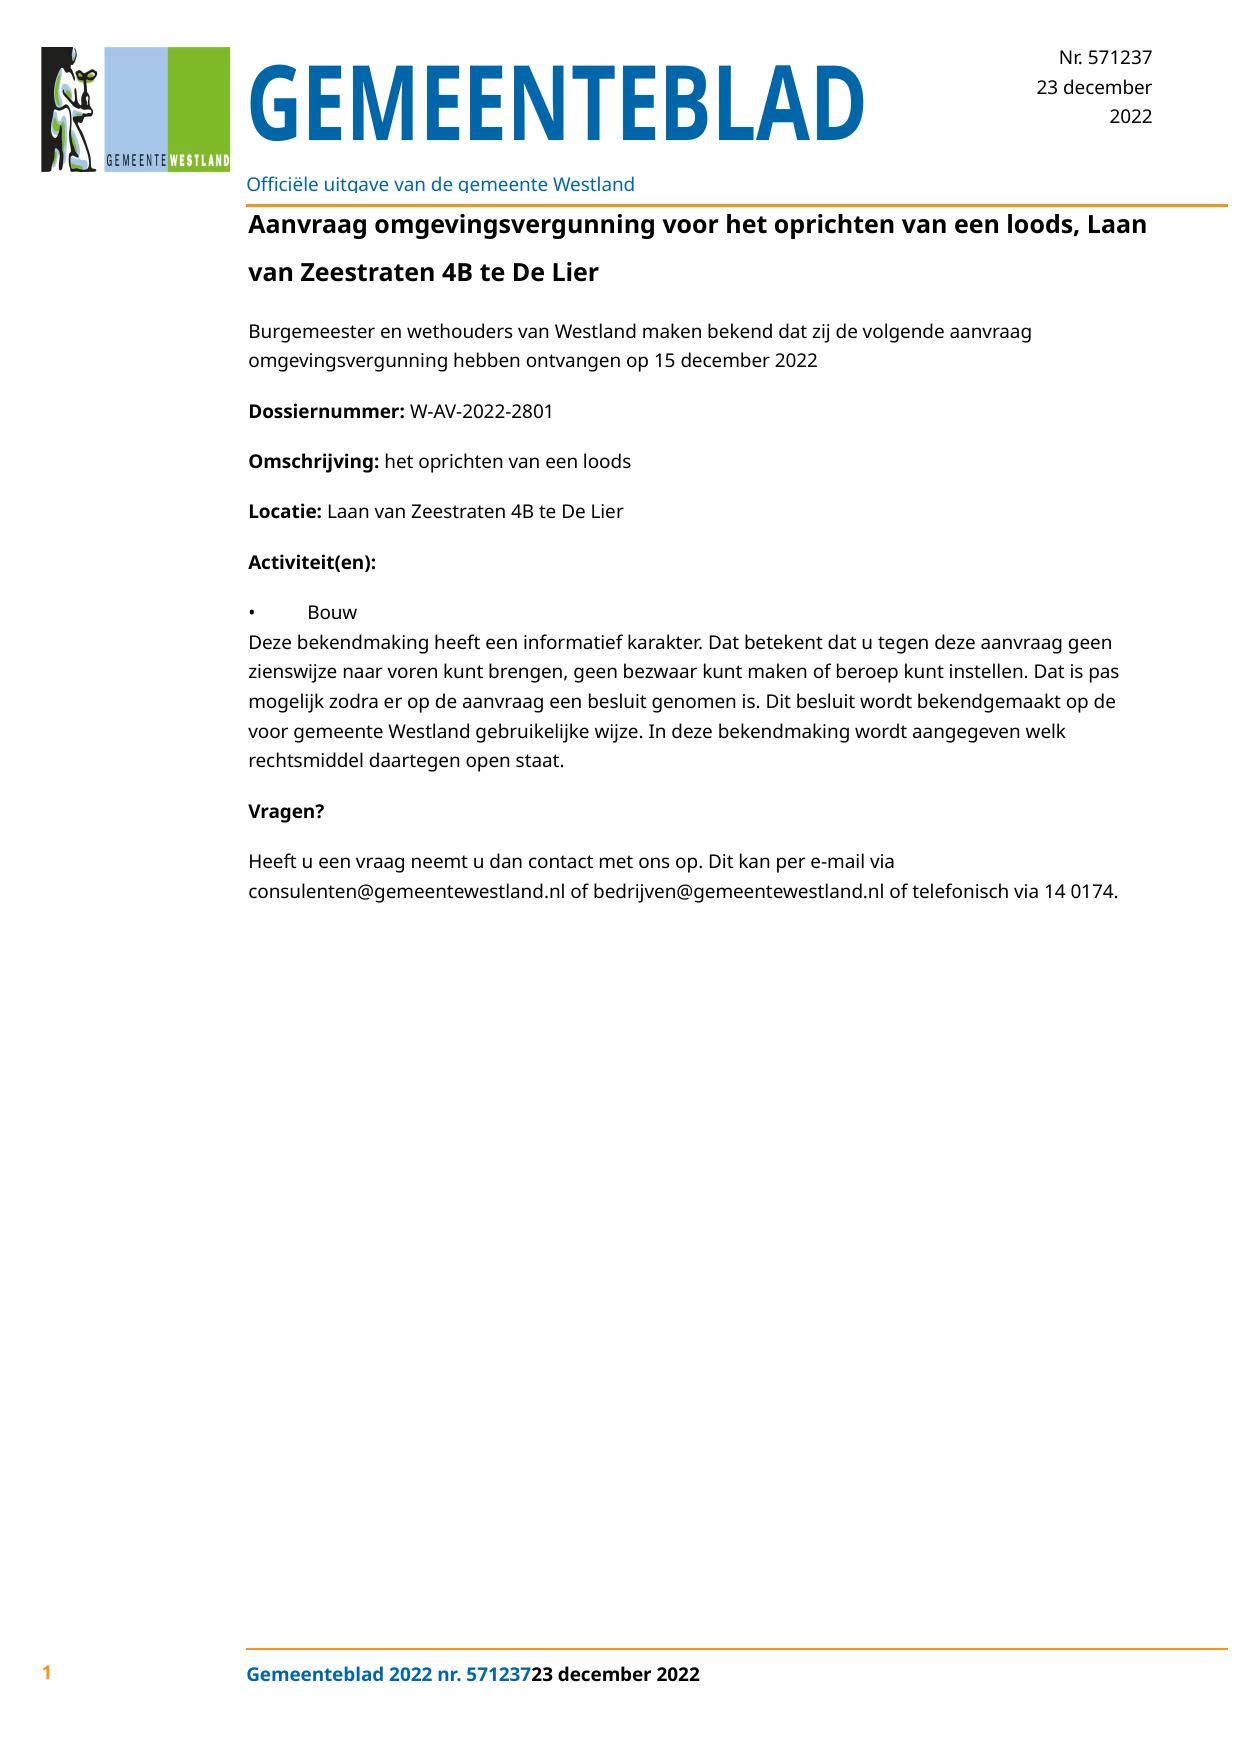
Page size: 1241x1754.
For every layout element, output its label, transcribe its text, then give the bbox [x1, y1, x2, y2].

text Deze bekendmaking heeft een informatief karakter. Dat betekent dat u tegen deze aanvraag geen zienswijze naar voren kunt brengen, geen bezwaar kunt maken of beroep kunt instellen. Dat is pas mogelijk zodra er op de aanvraag een besluit genomen is. Dit besluit wordt bekendgemaakt op de voor gemeente Westland gebruikelijke wijze. In deze bekendmaking wordt aangegeven welk rechtsmiddel daartegen open staat. [248, 629, 1152, 773]
list Bouw [248, 599, 1152, 625]
text Dossiernummer: W-AV-2022-2801 [248, 398, 1152, 424]
text Locatie: Laan van Zeestraten 4B te De Lier [248, 499, 1152, 524]
text Burgemeester en wethouders van Westland maken bekend dat zij de volgende aanvraag omgevingsvergunning hebben ontvangen op 15 december 2022 [248, 318, 1152, 373]
text Omschrijving: het oprichten van een loods [248, 448, 1152, 474]
picture [41, 47, 231, 172]
text Heeft u een vraag neemt u dan contact met ons op. Dit kan per e-mail via consulenten@gemeentewestland.nl of bedrijven@gemeentewestland.nl of telefonisch via 14 0174. [248, 848, 1152, 904]
text Activiteit(en): [248, 549, 1152, 575]
text Vragen? [248, 798, 1152, 824]
text Aanvraag omgevingsvergunning voor het oprichten van een loods, Laan van Zeestraten 4B te De Lier [248, 207, 1152, 288]
